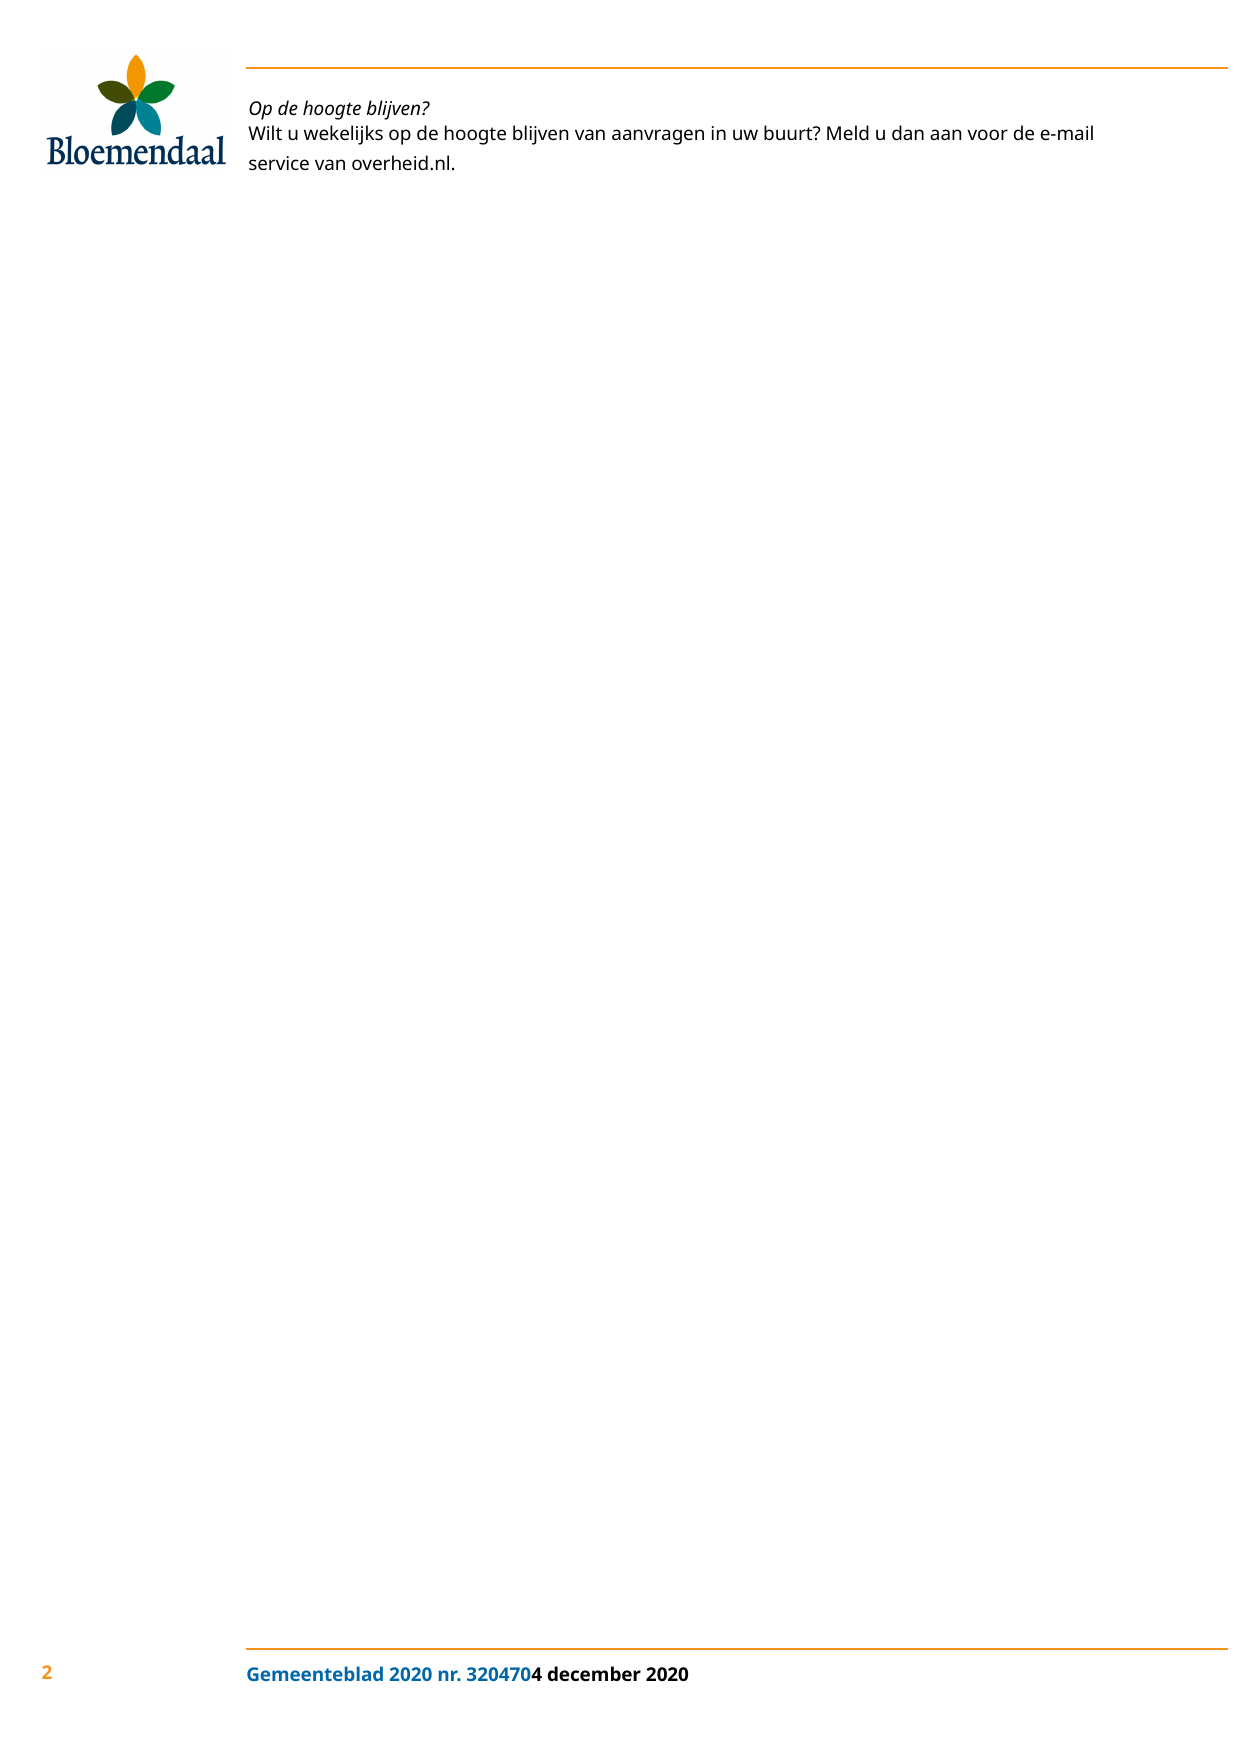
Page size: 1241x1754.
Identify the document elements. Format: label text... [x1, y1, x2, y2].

text Wilt u wekelijks op de hoogte blijven van aanvragen in uw buurt? Meld u dan aan voor de e-mail service van overheid.nl. [248, 121, 1152, 176]
text Op de hoogte blijven? [248, 95, 1152, 121]
picture [41, 47, 231, 172]
